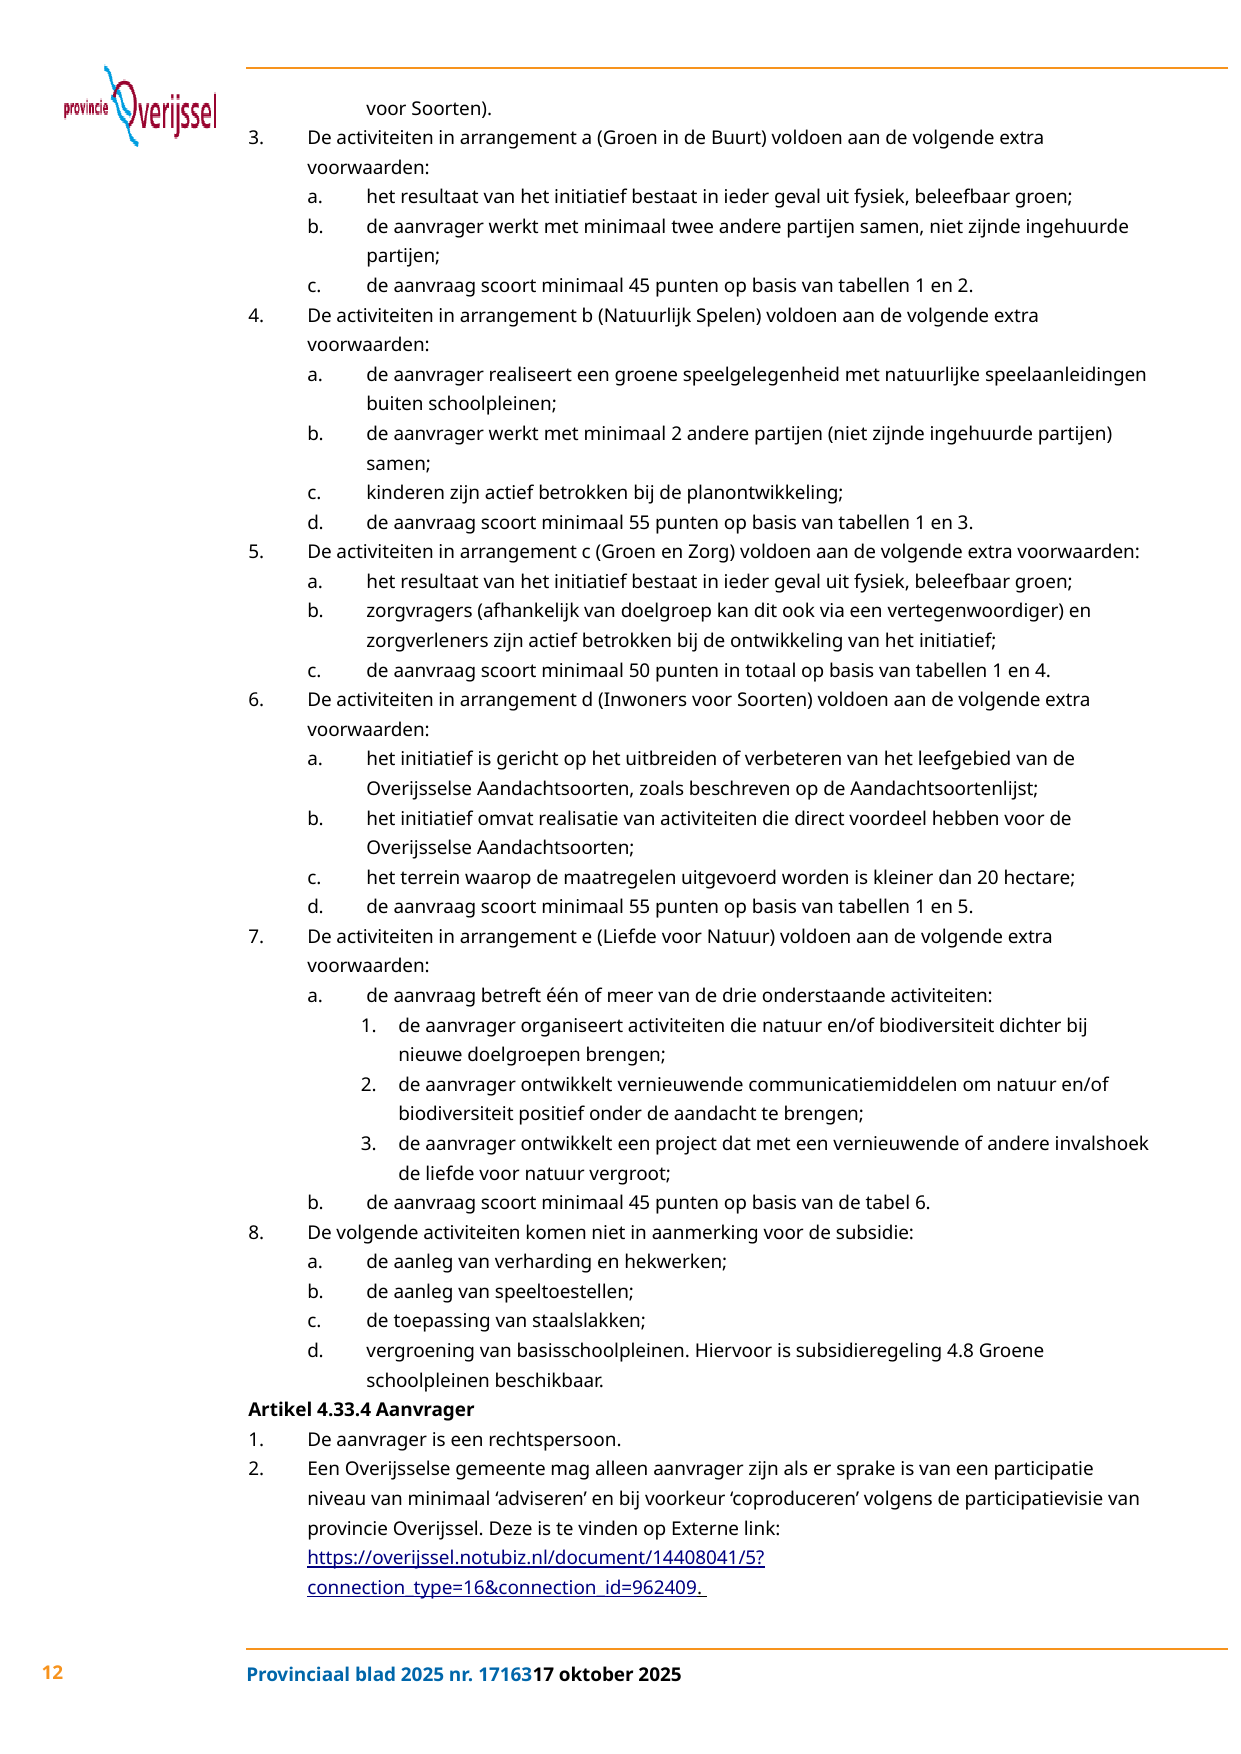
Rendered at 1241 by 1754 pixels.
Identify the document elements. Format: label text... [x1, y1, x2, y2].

list het terrein waarop de maatregelen uitgevoerd worden is kleiner dan 20 hectare; [307, 864, 1152, 890]
list de aanvrager werkt met minimaal twee andere partijen samen, niet zijnde ingehuurde partijen; [307, 213, 1152, 268]
list de aanvrager organiseert activiteiten die natuur en/of biodiversiteit dichter bij nieuwe doelgroepen brengen; [361, 1012, 1152, 1067]
list De activiteiten in arrangement e (Liefde voor Natuur) voldoen aan de volgende extra voorwaarden: [248, 923, 1152, 978]
list de toepassing van staalslakken; [307, 1308, 1152, 1333]
list de aanvraag scoort minimaal 45 punten op basis van tabellen 1 en 2. [307, 272, 1152, 298]
list de aanleg van speeltoestellen; [307, 1278, 1152, 1304]
list voor Soorten). [307, 95, 1152, 121]
list de aanvraag scoort minimaal 55 punten op basis van tabellen 1 en 5. [307, 893, 1152, 919]
list de aanvraag scoort minimaal 45 punten op basis van de tabel 6. [307, 1189, 1152, 1215]
list het initiatief omvat realisatie van activiteiten die direct voordeel hebben voor de Overijsselse Aandachtsoorten; [307, 805, 1152, 860]
list het resultaat van het initiatief bestaat in ieder geval uit fysiek, beleefbaar groen; [307, 183, 1152, 209]
list De activiteiten in arrangement b (Natuurlijk Spelen) voldoen aan de volgende extra voorwaarden: [248, 302, 1152, 357]
list het initiatief is gericht op het uitbreiden of verbeteren van het leefgebied van de Overijsselse Aandachtsoorten, zoals beschreven op de Aandachtsoortenlijst; [307, 746, 1152, 801]
list de aanleg van verharding en hekwerken; [307, 1248, 1152, 1274]
list De activiteiten in arrangement a (Groen in de Buurt) voldoen aan de volgende extra voorwaarden: [248, 124, 1152, 180]
list de aanvraag betreft één of meer van de drie onderstaande activiteiten: [307, 982, 1152, 1008]
list De volgende activiteiten komen niet in aanmerking voor de subsidie: [248, 1219, 1152, 1245]
list vergroening van basisschoolpleinen. Hiervoor is subsidieregeling 4.8 Groene schoolpleinen beschikbaar. [307, 1337, 1152, 1393]
list De activiteiten in arrangement d (Inwoners voor Soorten) voldoen aan de volgende extra voorwaarden: [248, 686, 1152, 742]
list de aanvrager ontwikkelt een project dat met een vernieuwende of andere invalshoek de liefde voor natuur vergroot; [361, 1130, 1152, 1186]
list De aanvrager is een rechtspersoon. [248, 1426, 1152, 1452]
list het resultaat van het initiatief bestaat in ieder geval uit fysiek, beleefbaar groen; [307, 568, 1152, 594]
list zorgvragers (afhankelijk van doelgroep kan dit ook via een vertegenwoordiger) en zorgverleners zijn actief betrokken bij de ontwikkeling van het initiatief; [307, 598, 1152, 653]
list de aanvraag scoort minimaal 55 punten op basis van tabellen 1 en 3. [307, 509, 1152, 535]
list Een Overijsselse gemeente mag alleen aanvrager zijn als er sprake is van een participatie niveau van minimaal ‘adviseren’ en bij voorkeur ‘coproduceren’ volgens de participatievisie van provincie Overijssel. Deze is te vinden op Externe link: https://overijssel.notubiz.nl/document/14408041/5?connection_type=16&connection_id=962409. [248, 1456, 1152, 1600]
list kinderen zijn actief betrokken bij de planontwikkeling; [307, 479, 1152, 505]
picture [41, 47, 231, 172]
list de aanvrager werkt met minimaal 2 andere partijen (niet zijnde ingehuurde partijen) samen; [307, 420, 1152, 476]
list de aanvraag scoort minimaal 50 punten in totaal op basis van tabellen 1 en 4. [307, 657, 1152, 683]
list De activiteiten in arrangement c (Groen en Zorg) voldoen aan de volgende extra voorwaarden: [248, 538, 1152, 564]
list de aanvrager realiseert een groene speelgelegenheid met natuurlijke speelaanleidingen buiten schoolpleinen; [307, 361, 1152, 416]
list de aanvrager ontwikkelt vernieuwende communicatiemiddelen om natuur en/of biodiversiteit positief onder de aandacht te brengen; [361, 1071, 1152, 1126]
text Artikel 4.33.4 Aanvrager [248, 1396, 1152, 1422]
